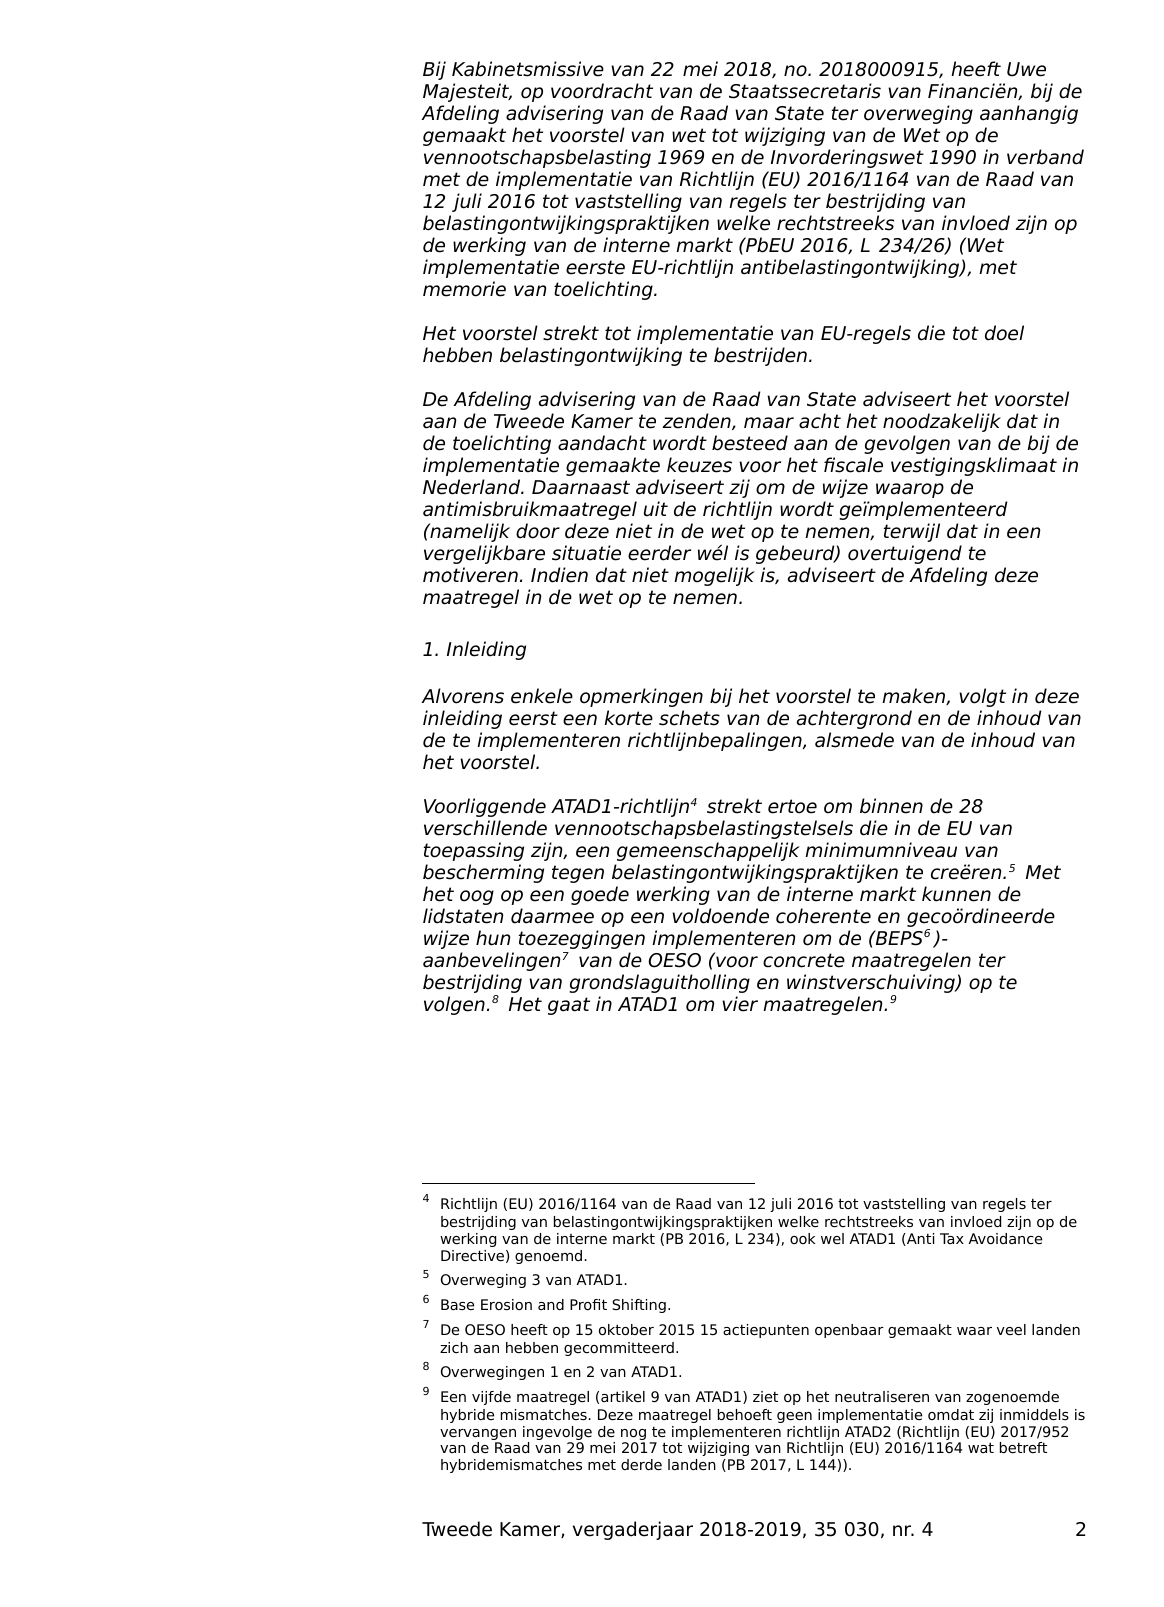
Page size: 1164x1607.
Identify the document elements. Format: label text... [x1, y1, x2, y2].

text De Afdeling advisering van de Raad van State adviseert het voorstel aan de Tweede Kamer te zenden, maar acht het noodzakelijk dat in de toelichting aandacht wordt besteed aan de gevolgen van de bij de implementatie gemaakte keuzes voor het fiscale vestigingsklimaat in Nederland. Daarnaast adviseert zij om de wijze waarop de antimisbruikmaatregel uit de richtlijn wordt geïmplementeerd (namelijk door deze niet in de wet op te nemen, terwijl dat in een vergelijkbare situatie eerder wél is gebeurd) overtuigend te motiveren. Indien dat niet mogelijk is, adviseert de Afdeling deze maatregel in de wet op te nemen. [422, 389, 1087, 609]
text Een vijfde maatregel (artikel 9 van ATAD1) ziet op het neutraliseren van zogenoemde hybride mismatches. Deze maatregel behoeft geen implementatie omdat zij inmiddels is vervangen ingevolge de nog te implementeren richtlijn ATAD2 (Richtlijn (EU) 2017/952 van de Raad van 29 mei 2017 tot wijziging van Richtlijn (EU) 2016/1164 wat betreft hybridemismatches met derde landen (PB 2017, L 144)). [422, 1385, 1087, 1474]
text Overwegingen 1 en 2 van ATAD1. [422, 1360, 1087, 1382]
text De OESO heeft op 15 oktober 2015 15 actiepunten openbaar gemaakt waar veel landen zich aan hebben gecommitteerd. [422, 1318, 1087, 1357]
text Het voorstel strekt tot implementatie van EU-regels die tot doel hebben belastingontwijking te bestrijden. [422, 323, 1087, 367]
text Base Erosion and Profit Shifting. [422, 1293, 1087, 1315]
text Alvorens enkele opmerkingen bij het voorstel te maken, volgt in deze inleiding eerst een korte schets van de achtergrond en de inhoud van de te implementeren richtlijnbepalingen, alsmede van de inhoud van het voorstel. [422, 686, 1087, 774]
subtitle 1. Inleiding [422, 639, 1087, 661]
text Overweging 3 van ATAD1. [422, 1268, 1087, 1290]
text Richtlijn (EU) 2016/1164 van de Raad van 12 juli 2016 tot vaststelling van regels ter bestrijding van belastingontwijkingspraktijken welke rechtstreeks van invloed zijn op de werking van de interne markt (PB 2016, L 234), ook wel ATAD1 (Anti Tax Avoidance Directive) genoemd. [422, 1192, 1087, 1265]
text Bij Kabinetsmissive van 22 mei 2018, no. 2018000915, heeft Uwe Majesteit, op voordracht van de Staatssecretaris van Financiën, bij de Afdeling advisering van de Raad van State ter overweging aanhangig gemaakt het voorstel van wet tot wijziging van de Wet op de vennootschapsbelasting 1969 en de Invorderingswet 1990 in verband met de implementatie van Richtlijn (EU) 2016/1164 van de Raad van 12 juli 2016 tot vaststelling van regels ter bestrijding van belastingontwijkingspraktijken welke rechtstreeks van invloed zijn op de werking van de interne markt (PbEU 2016, L 234/26) (Wet implementatie eerste EU-richtlijn antibelastingontwijking), met memorie van toelichting. [422, 59, 1087, 301]
text Voorliggende ATAD1-richtlijn strekt ertoe om binnen de 28 verschillende vennootschapsbelastingstelsels die in de EU van toepassing zijn, een gemeenschappelijk minimumniveau van bescherming tegen belastingontwijkingspraktijken te creëren. Met het oog op een goede werking van de interne markt kunnen de lidstaten daarmee op een voldoende coherente en gecoördineerde wijze hun toezeggingen implementeren om de (BEPS)-aanbevelingen van de OESO (voor concrete maatregelen ter bestrijding van grondslaguitholling en winstverschuiving) op te volgen. Het gaat in ATAD1 om vier maatregelen. [422, 796, 1087, 1016]
